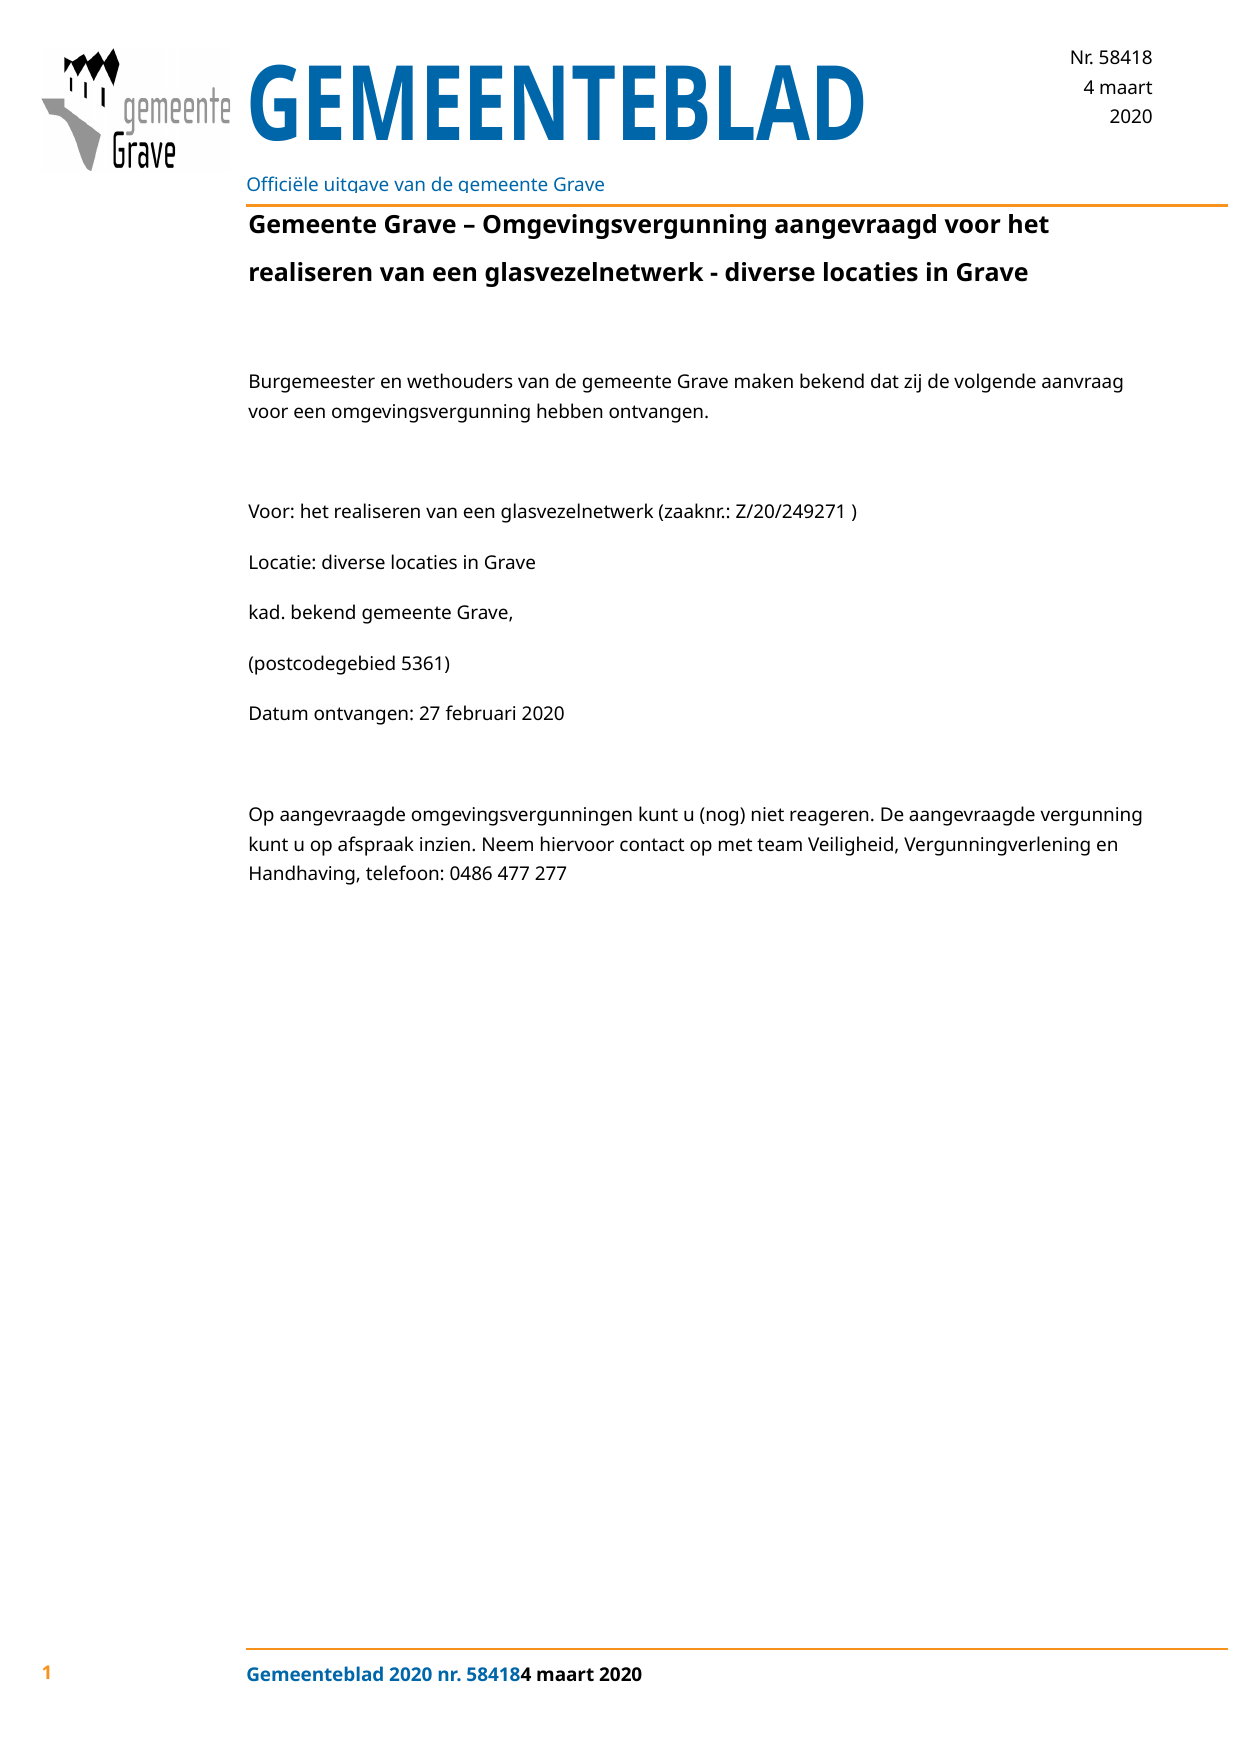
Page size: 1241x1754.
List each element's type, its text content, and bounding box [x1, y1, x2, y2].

picture [41, 47, 231, 172]
text Locatie: diverse locaties in Grave [248, 549, 1152, 575]
text Voor: het realiseren van een glasvezelnetwerk (zaaknr.: Z/20/249271 ) [248, 499, 1152, 524]
text Burgemeester en wethouders van de gemeente Grave maken bekend dat zij de volgende aanvraag voor een omgevingsvergunning hebben ontvangen. [248, 368, 1152, 424]
text Op aangevraagde omgevingsvergunningen kunt u (nog) niet reageren. De aangevraagde vergunning kunt u op afspraak inzien. Neem hiervoor contact op met team Veiligheid, Vergunningverlening en Handhaving, telefoon: 0486 477 277 [248, 801, 1152, 886]
text (postcodegebied 5361) [248, 650, 1152, 676]
text Gemeente Grave – Omgevingsvergunning aangevraagd voor het realiseren van een glasvezelnetwerk - diverse locaties in Grave [248, 207, 1152, 288]
text kad. bekend gemeente Grave, [248, 599, 1152, 625]
text Datum ontvangen: 27 februari 2020 [248, 700, 1152, 726]
